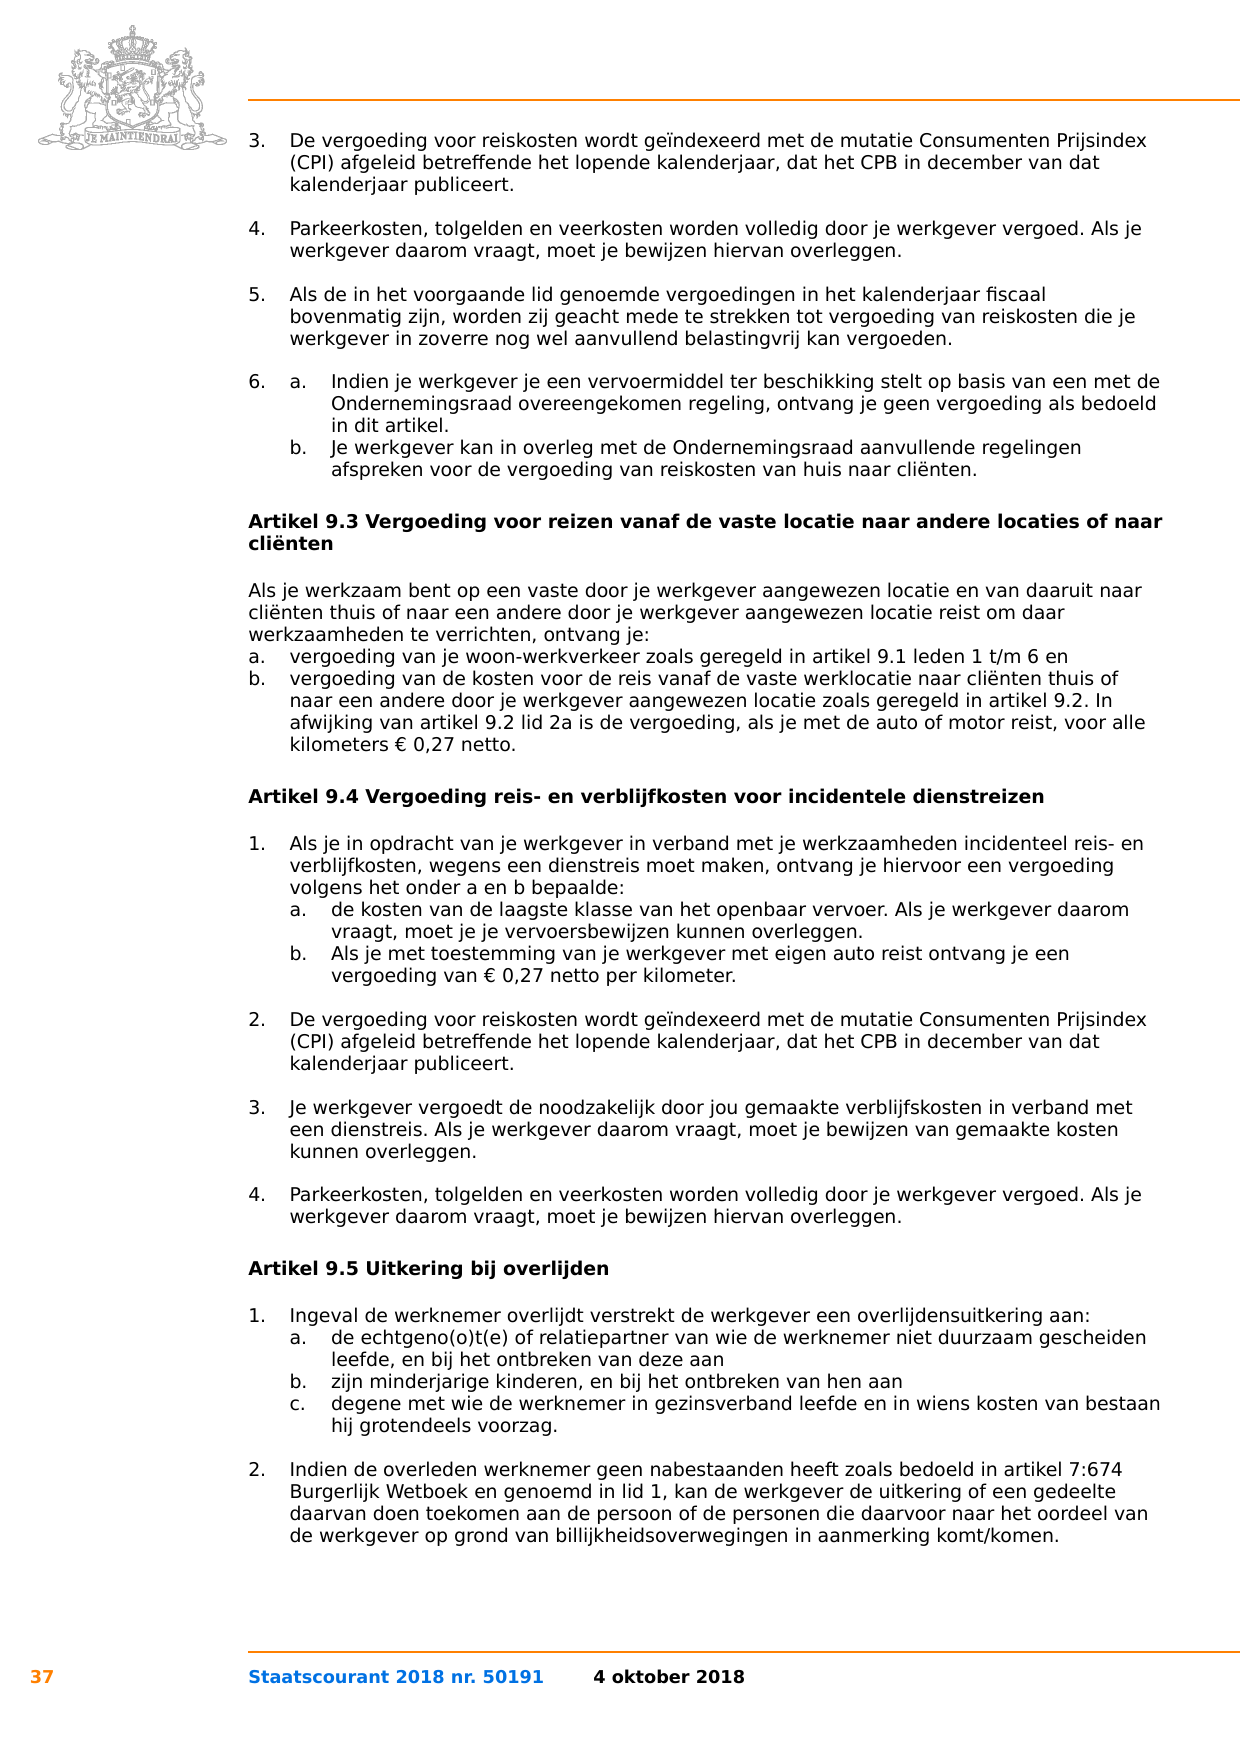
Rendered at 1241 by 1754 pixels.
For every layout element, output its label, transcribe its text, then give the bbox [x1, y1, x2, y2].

text b. vergoeding van de kosten voor de reis vanaf de vaste werklocatie naar cliënten thuis of naar een andere door je werkgever aangewezen locatie zoals geregeld in artikel 9.2. In afwijking van artikel 9.2 lid 2a is de vergoeding, als je met de auto of motor reist, voor alle kilometers € 0,27 netto. [248, 668, 1163, 756]
subtitle Artikel 9.4 Vergoeding reis- en verblijfkosten voor incidentele dienstreizen [248, 786, 1163, 808]
text 2. De vergoeding voor reiskosten wordt geïndexeerd met de mutatie Consumenten Prijsindex (CPI) afgeleid betreffende het lopende kalenderjaar, dat het CPB in december van dat kalenderjaar publiceert. [248, 1009, 1163, 1075]
text c. degene met wie de werknemer in gezinsverband leefde en in wiens kosten van bestaan hij grotendeels voorzag. [289, 1393, 1163, 1437]
text 6. a. Indien je werkgever je een vervoermiddel ter beschikking stelt op basis van een met de Ondernemingsraad overeengekomen regeling, ontvang je geen vergoeding als bedoeld in dit artikel. [248, 371, 1163, 437]
text b. Je werkgever kan in overleg met de Ondernemingsraad aanvullende regelingen afspreken voor de vergoeding van reiskosten van huis naar cliënten. [289, 437, 1163, 481]
text a. vergoeding van je woon-werkverkeer zoals geregeld in artikel 9.1 leden 1 t/m 6 en [248, 646, 1163, 668]
text 3. Je werkgever vergoedt de noodzakelijk door jou gemaakte verblijfskosten in verband met een dienstreis. Als je werkgever daarom vraagt, moet je bewijzen van gemaakte kosten kunnen overleggen. [248, 1097, 1163, 1162]
picture [38, 25, 227, 150]
text 4. Parkeerkosten, tolgelden en veerkosten worden volledig door je werkgever vergoed. Als je werkgever daarom vraagt, moet je bewijzen hiervan overleggen. [248, 218, 1163, 262]
text a. de kosten van de laagste klasse van het openbaar vervoer. Als je werkgever daarom vraagt, moet je je vervoersbewijzen kunnen overleggen. [289, 899, 1163, 943]
subtitle Artikel 9.3 Vergoeding voor reizen vanaf de vaste locatie naar andere locaties of naar cliënten [248, 511, 1163, 555]
text 1. Als je in opdracht van je werkgever in verband met je werkzaamheden incidenteel reis- en verblijfkosten, wegens een dienstreis moet maken, ontvang je hiervoor een vergoeding volgens het onder a en b bepaalde: [248, 833, 1163, 899]
text 3. De vergoeding voor reiskosten wordt geïndexeerd met de mutatie Consumenten Prijsindex (CPI) afgeleid betreffende het lopende kalenderjaar, dat het CPB in december van dat kalenderjaar publiceert. [248, 130, 1163, 196]
text 1. Ingeval de werknemer overlijdt verstrekt de werkgever een overlijdensuitkering aan: [248, 1305, 1163, 1327]
text 5. Als de in het voorgaande lid genoemde vergoedingen in het kalenderjaar fiscaal bovenmatig zijn, worden zij geacht mede te strekken tot vergoeding van reiskosten die je werkgever in zoverre nog wel aanvullend belastingvrij kan vergoeden. [248, 283, 1163, 349]
text Als je werkzaam bent op een vaste door je werkgever aangewezen locatie en van daaruit naar cliënten thuis of naar een andere door je werkgever aangewezen locatie reist om daar werkzaamheden te verrichten, ontvang je: [248, 580, 1163, 646]
text 2. Indien de overleden werknemer geen nabestaanden heeft zoals bedoeld in artikel 7:674 Burgerlijk Wetboek en genoemd in lid 1, kan de werkgever de uitkering of een gedeelte daarvan doen toekomen aan de persoon of de personen die daarvoor naar het oordeel van de werkgever op grond van billijkheidsoverwegingen in aanmerking komt/komen. [248, 1459, 1163, 1547]
text b. Als je met toestemming van je werkgever met eigen auto reist ontvang je een vergoeding van € 0,27 netto per kilometer. [289, 943, 1163, 987]
text 4. Parkeerkosten, tolgelden en veerkosten worden volledig door je werkgever vergoed. Als je werkgever daarom vraagt, moet je bewijzen hiervan overleggen. [248, 1184, 1163, 1228]
text b. zijn minderjarige kinderen, en bij het ontbreken van hen aan [289, 1371, 1163, 1393]
text a. de echtgeno(o)t(e) of relatiepartner van wie de werknemer niet duurzaam gescheiden leefde, en bij het ontbreken van deze aan [289, 1327, 1163, 1371]
subtitle Artikel 9.5 Uitkering bij overlijden [248, 1258, 1163, 1280]
